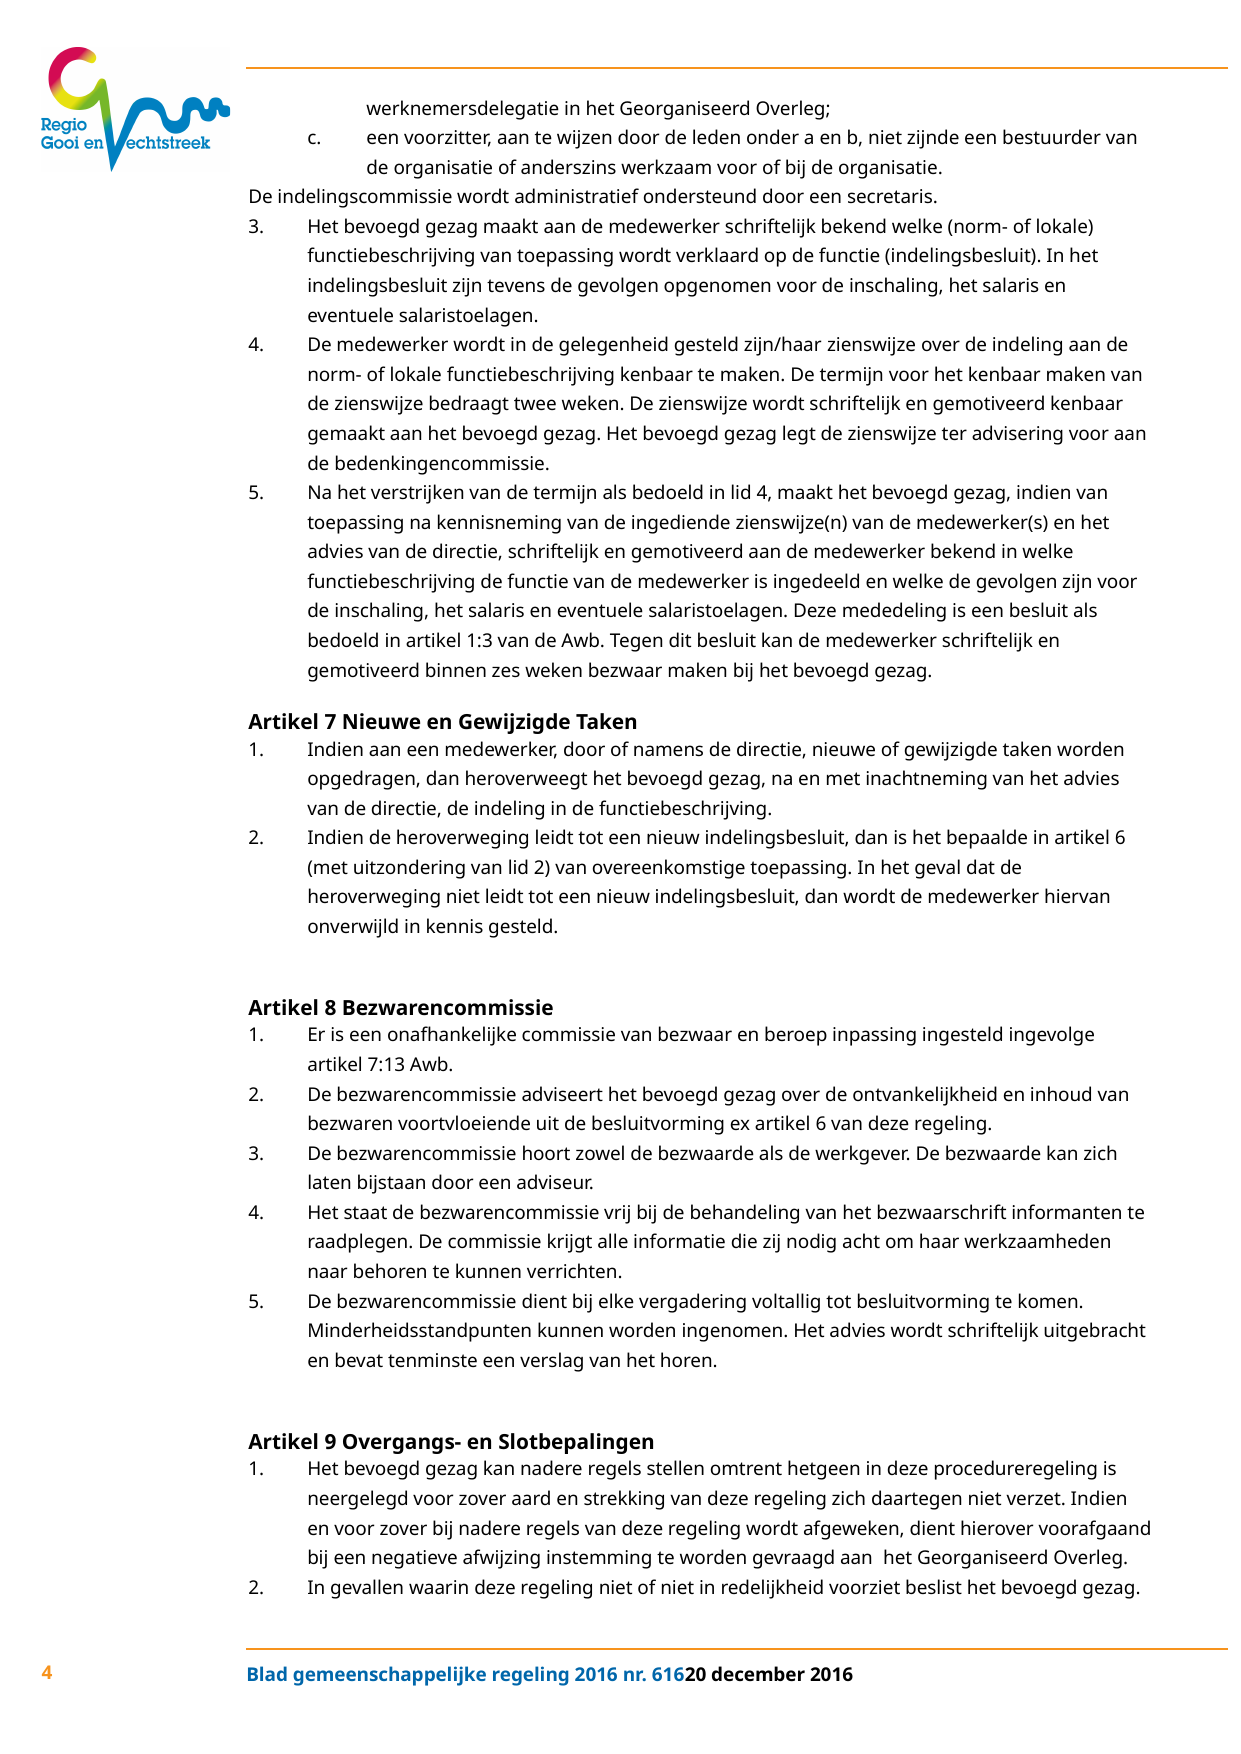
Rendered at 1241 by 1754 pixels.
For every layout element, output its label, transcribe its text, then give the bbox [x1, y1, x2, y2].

list De medewerker wordt in de gelegenheid gesteld zijn/haar zienswijze over de indeling aan de norm- of lokale functiebeschrijving kenbaar te maken. De termijn voor het kenbaar maken van de zienswijze bedraagt twee weken. De zienswijze wordt schriftelijk en gemotiveerd kenbaar gemaakt aan het bevoegd gezag. Het bevoegd gezag legt de zienswijze ter advisering voor aan de bedenkingencommissie. [248, 331, 1152, 476]
list Indien de heroverweging leidt tot een nieuw indelingsbesluit, dan is het bepaalde in artikel 6 (met uitzondering van lid 2) van overeenkomstige toepassing. In het geval dat de heroverweging niet leidt tot een nieuw indelingsbesluit, dan wordt de medewerker hiervan onverwijld in kennis gesteld. [248, 824, 1152, 939]
list Het staat de bezwarencommissie vrij bij de behandeling van het bezwaarschrift informanten te raadplegen. De commissie krijgt alle informatie die zij nodig acht om haar werkzaamheden naar behoren te kunnen verrichten. [248, 1199, 1152, 1284]
list De bezwarencommissie adviseert het bevoegd gezag over de ontvankelijkheid en inhoud van bezwaren voortvloeiende uit de besluitvorming ex artikel 6 van deze regeling. [248, 1081, 1152, 1136]
list een voorzitter, aan te wijzen door de leden onder a en b, niet zijnde een bestuurder van de organisatie of anderszins werkzaam voor of bij de organisatie. [307, 124, 1152, 180]
list Het bevoegd gezag kan nadere regels stellen omtrent hetgeen in deze procedureregeling is neergelegd voor zover aard en strekking van deze regeling zich daartegen niet verzet. Indien en voor zover bij nadere regels van deze regeling wordt afgeweken, dient hierover voorafgaand bij een negatieve afwijzing instemming te worden gevraagd aan het Georganiseerd Overleg. [248, 1456, 1152, 1570]
list Na het verstrijken van de termijn als bedoeld in lid 4, maakt het bevoegd gezag, indien van toepassing na kennisneming van de ingediende zienswijze(n) van de medewerker(s) en het advies van de directie, schriftelijk en gemotiveerd aan de medewerker bekend in welke functiebeschrijving de functie van de medewerker is ingedeeld en welke de gevolgen zijn voor de inschaling, het salaris en eventuele salaristoelagen. Deze mededeling is een besluit als bedoeld in artikel 1:3 van de Awb. Tegen dit besluit kan de medewerker schriftelijk en gemotiveerd binnen zes weken bezwaar maken bij het bevoegd gezag. [248, 479, 1152, 683]
list De bezwarencommissie hoort zowel de bezwaarde als de werkgever. De bezwaarde kan zich laten bijstaan door een adviseur. [248, 1140, 1152, 1195]
text De indelingscommissie wordt administratief ondersteund door een secretaris. [248, 183, 1152, 209]
text Artikel 8 Bezwarencommissie [248, 993, 1152, 1022]
text Artikel 7 Nieuwe en Gewijzigde Taken [248, 707, 1152, 736]
list Indien aan een medewerker, door of namens de directie, nieuwe of gewijzigde taken worden opgedragen, dan heroverweegt het bevoegd gezag, na en met inachtneming van het advies van de directie, de indeling in de functiebeschrijving. [248, 736, 1152, 821]
list werknemersdelegatie in het Georganiseerd Overleg; [307, 95, 1152, 121]
list Er is een onafhankelijke commissie van bezwaar en beroep inpassing ingesteld ingevolge artikel 7:13 Awb. [248, 1022, 1152, 1077]
list De bezwarencommissie dient bij elke vergadering voltallig tot besluitvorming te komen. Minderheidsstandpunten kunnen worden ingenomen. Het advies wordt schriftelijk uitgebracht en bevat tenminste een verslag van het horen. [248, 1288, 1152, 1373]
list Het bevoegd gezag maakt aan de medewerker schriftelijk bekend welke (norm- of lokale) functiebeschrijving van toepassing wordt verklaard op de functie (indelingsbesluit). In het indelingsbesluit zijn tevens de gevolgen opgenomen voor de inschaling, het salaris en eventuele salaristoelagen. [248, 213, 1152, 328]
text Artikel 9 Overgangs- en Slotbepalingen [248, 1427, 1152, 1456]
picture [113, 110, 231, 172]
picture [41, 47, 231, 172]
list In gevallen waarin deze regeling niet of niet in redelijkheid voorziet beslist het bevoegd gezag. [248, 1574, 1152, 1599]
